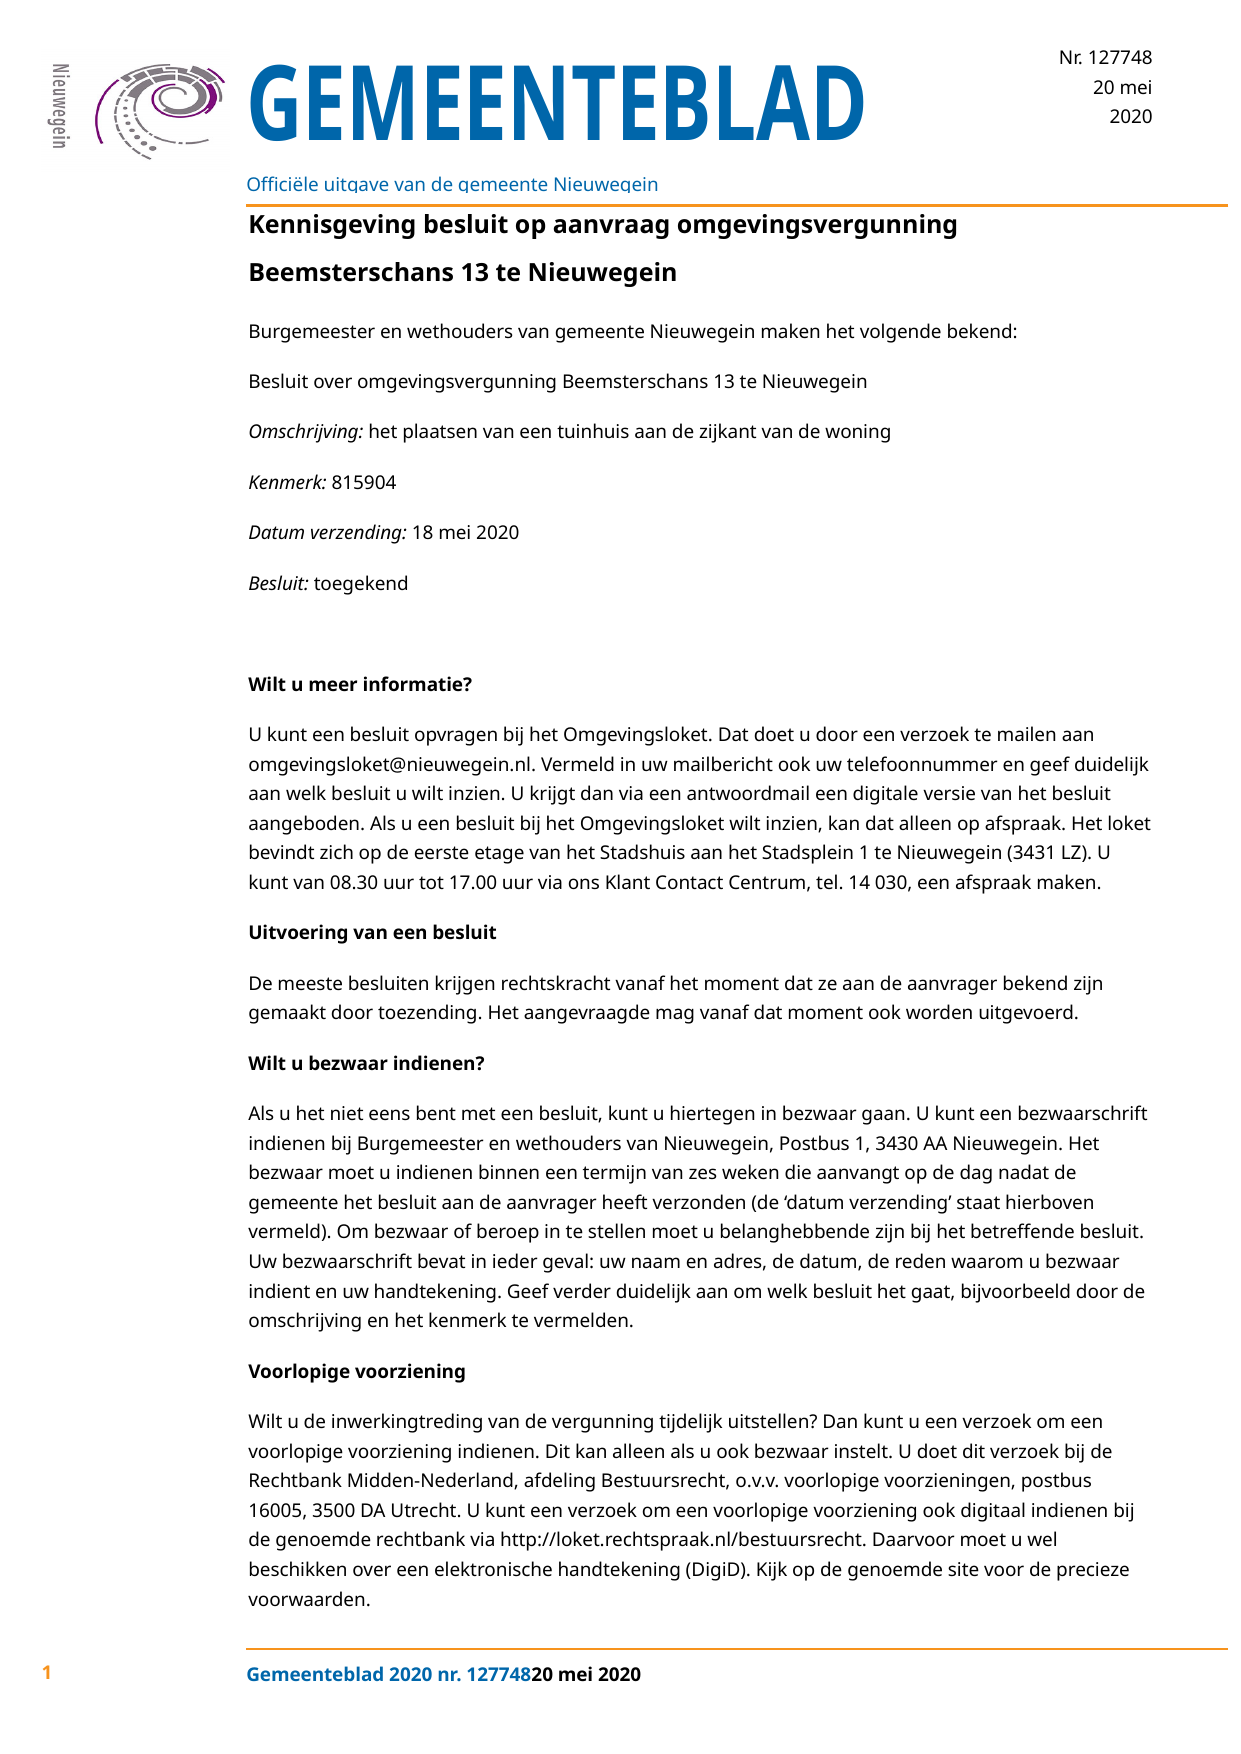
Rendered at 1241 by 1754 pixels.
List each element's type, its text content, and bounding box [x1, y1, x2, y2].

text Besluit: toegekend [248, 570, 1152, 596]
text Kennisgeving besluit op aanvraag omgevingsvergunning Beemsterschans 13 te Nieuwegein [248, 207, 1152, 288]
text U kunt een besluit opvragen bij het Omgevingsloket. Dat doet u door een verzoek te mailen aan omgevingsloket@nieuwegein.nl. Vermeld in uw mailbericht ook uw telefoonnummer en geef duidelijk aan welk besluit u wilt inzien. U krijgt dan via een antwoordmail een digitale versie van het besluit aangeboden. Als u een besluit bij het Omgevingsloket wilt inzien, kan dat alleen op afspraak. Het loket bevindt zich op de eerste etage van het Stadshuis aan het Stadsplein 1 te Nieuwegein (3431 LZ). U kunt van 08.30 uur tot 17.00 uur via ons Klant Contact Centrum, tel. 14 030, een afspraak maken. [248, 721, 1152, 895]
text Kenmerk: 815904 [248, 469, 1152, 495]
text Uitvoering van een besluit [248, 919, 1152, 945]
text Wilt u meer informatie? [248, 671, 1152, 697]
text De meeste besluiten krijgen rechtskracht vanaf het moment dat ze aan de aanvrager bekend zijn gemaakt door toezending. Het aangevraagde mag vanaf dat moment ook worden uitgevoerd. [248, 970, 1152, 1025]
text Als u het niet eens bent met een besluit, kunt u hiertegen in bezwaar gaan. U kunt een bezwaarschrift indienen bij Burgemeester en wethouders van Nieuwegein, Postbus 1, 3430 AA Nieuwegein. Het bezwaar moet u indienen binnen een termijn van zes weken die aanvangt op de dag nadat de gemeente het besluit aan de aanvrager heeft verzonden (de ‘datum verzending’ staat hierboven vermeld). Om bezwaar of beroep in te stellen moet u belanghebbende zijn bij het betreffende besluit. Uw bezwaarschrift bevat in ieder geval: uw naam en adres, de datum, de reden waarom u bezwaar indient en uw handtekening. Geef verder duidelijk aan om welk besluit het gaat, bijvoorbeeld door de omschrijving en het kenmerk te vermelden. [248, 1100, 1152, 1333]
text Besluit over omgevingsvergunning Beemsterschans 13 te Nieuwegein [248, 368, 1152, 394]
picture [41, 47, 231, 172]
text Datum verzending: 18 mei 2020 [248, 519, 1152, 545]
text Omschrijving: het plaatsen van een tuinhuis aan de zijkant van de woning [248, 419, 1152, 444]
text Burgemeester en wethouders van gemeente Nieuwegein maken het volgende bekend: [248, 318, 1152, 344]
text Wilt u bezwaar indienen? [248, 1050, 1152, 1076]
text Voorlopige voorziening [248, 1358, 1152, 1384]
text Wilt u de inwerkingtreding van de vergunning tijdelijk uitstellen? Dan kunt u een verzoek om een voorlopige voorziening indienen. Dit kan alleen als u ook bezwaar instelt. U doet dit verzoek bij de Rechtbank Midden-Nederland, afdeling Bestuursrecht, o.v.v. voorlopige voorzieningen, postbus 16005, 3500 DA Utrecht. U kunt een verzoek om een voorlopige voorziening ook digitaal indienen bij de genoemde rechtbank via http://loket.rechtspraak.nl/bestuursrecht. Daarvoor moet u wel beschikken over een elektronische handtekening (DigiD). Kijk op de genoemde site voor de precieze voorwaarden. [248, 1408, 1152, 1612]
